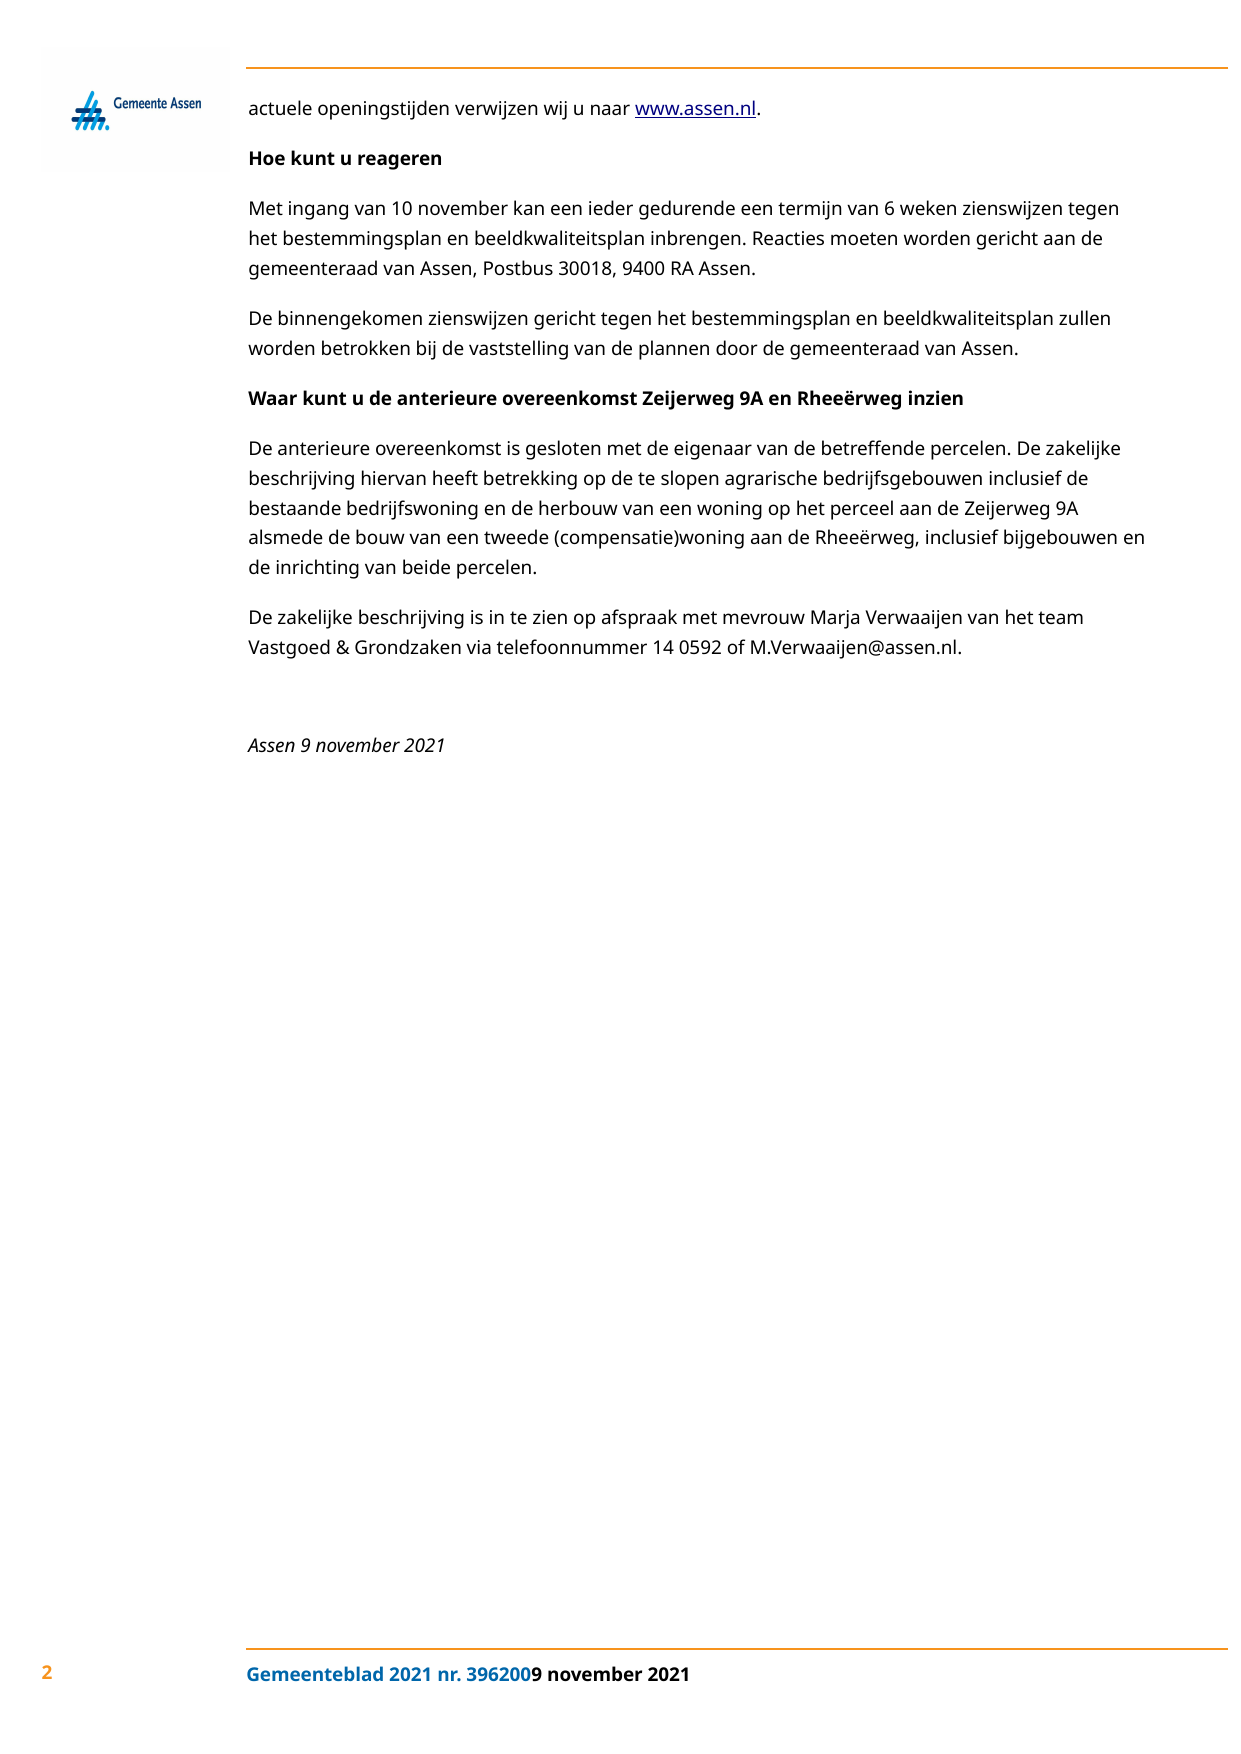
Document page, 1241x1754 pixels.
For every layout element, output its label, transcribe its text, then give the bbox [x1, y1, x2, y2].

picture [41, 47, 231, 172]
text Waar kunt u de anterieure overeenkomst Zeijerweg 9A en Rheeërweg inzien [248, 385, 1152, 411]
text De binnengekomen zienswijzen gericht tegen het bestemmingsplan en beeldkwaliteitsplan zullen worden betrokken bij de vaststelling van de plannen door de gemeenteraad van Assen. [248, 305, 1152, 361]
text Hoe kunt u reageren [248, 145, 1152, 171]
text De anterieure overeenkomst is gesloten met de eigenaar van de betreffende percelen. De zakelijke beschrijving hiervan heeft betrekking op de te slopen agrarische bedrijfsgebouwen inclusief de bestaande bedrijfswoning en de herbouw van een woning op het perceel aan de Zeijerweg 9A alsmede de bouw van een tweede (compensatie)woning aan de Rheeërweg, inclusief bijgebouwen en de inrichting van beide percelen. [248, 436, 1152, 580]
text actuele openingstijden verwijzen wij u naar www.assen.nl. [248, 95, 1152, 121]
text Met ingang van 10 november kan een ieder gedurende een termijn van 6 weken zienswijzen tegen het bestemmingsplan en beeldkwaliteitsplan inbrengen. Reacties moeten worden gericht aan de gemeenteraad van Assen, Postbus 30018, 9400 RA Assen. [248, 196, 1152, 281]
text De zakelijke beschrijving is in te zien op afspraak met mevrouw Marja Verwaaijen van het team Vastgoed & Grondzaken via telefoonnummer 14 0592 of M.Verwaaijen@assen.nl. [248, 604, 1152, 660]
text Assen 9 november 2021 [248, 732, 1152, 758]
